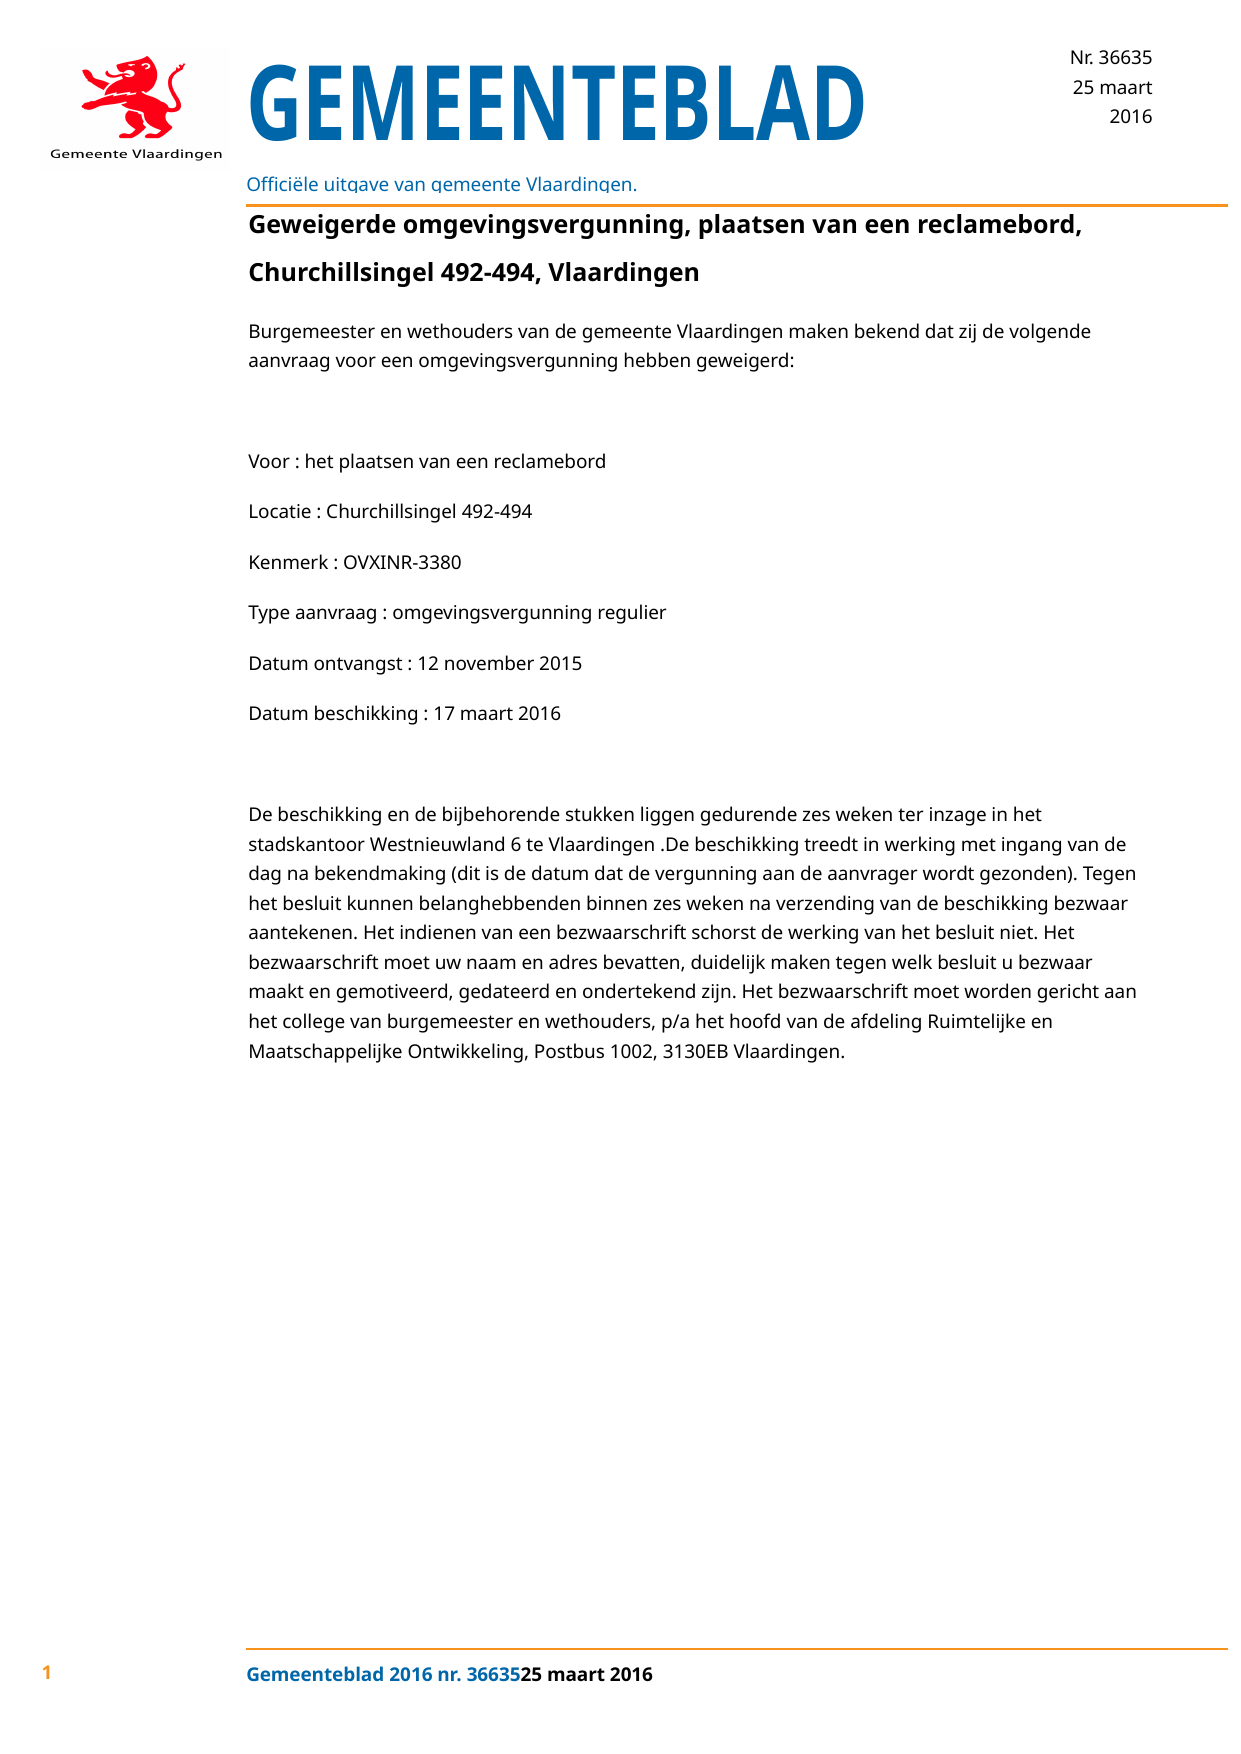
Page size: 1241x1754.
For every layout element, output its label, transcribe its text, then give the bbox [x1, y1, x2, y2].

text Voor : het plaatsen van een reclamebord [248, 448, 1152, 474]
text Kenmerk : OVXINR-3380 [248, 549, 1152, 575]
text De beschikking en de bijbehorende stukken liggen gedurende zes weken ter inzage in het stadskantoor Westnieuwland 6 te Vlaardingen .De beschikking treedt in werking met ingang van de dag na bekendmaking (dit is de datum dat de vergunning aan de aanvrager wordt gezonden). Tegen het besluit kunnen belanghebbenden binnen zes weken na verzending van de beschikking bezwaar aantekenen. Het indienen van een bezwaarschrift schorst de werking van het besluit niet. Het bezwaarschrift moet uw naam en adres bevatten, duidelijk maken tegen welk besluit u bezwaar maakt en gemotiveerd, gedateerd en ondertekend zijn. Het bezwaarschrift moet worden gericht aan het college van burgemeester en wethouders, p/a het hoofd van de afdeling Ruimtelijke en Maatschappelijke Ontwikkeling, Postbus 1002, 3130EB Vlaardingen. [248, 801, 1152, 1064]
text Locatie : Churchillsingel 492-494 [248, 499, 1152, 524]
text Geweigerde omgevingsvergunning, plaatsen van een reclamebord, Churchillsingel 492-494, Vlaardingen [248, 207, 1152, 288]
text Type aanvraag : omgevingsvergunning regulier [248, 599, 1152, 625]
text Burgemeester en wethouders van de gemeente Vlaardingen maken bekend dat zij de volgende aanvraag voor een omgevingsvergunning hebben geweigerd: [248, 318, 1152, 373]
text Datum ontvangst : 12 november 2015 [248, 650, 1152, 676]
picture [41, 47, 231, 172]
text Datum beschikking : 17 maart 2016 [248, 700, 1152, 726]
